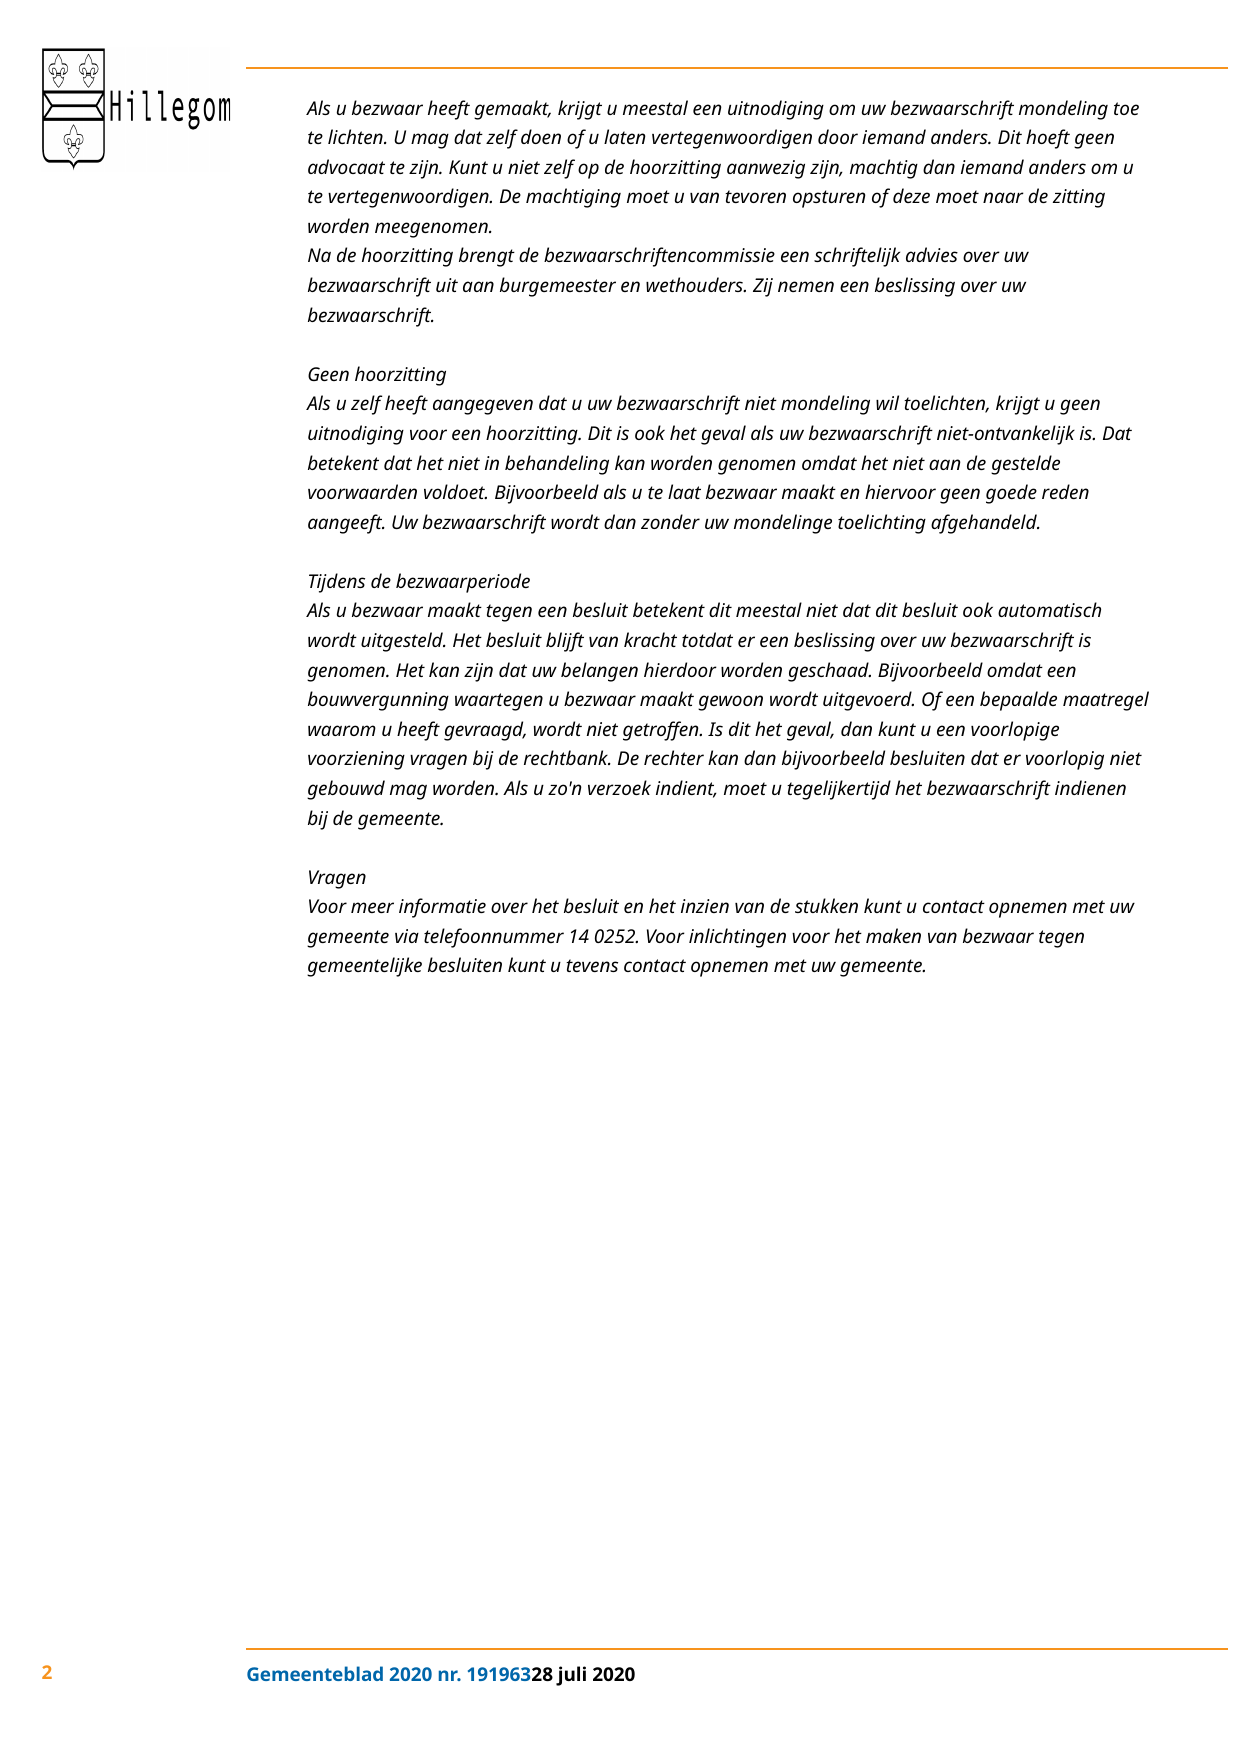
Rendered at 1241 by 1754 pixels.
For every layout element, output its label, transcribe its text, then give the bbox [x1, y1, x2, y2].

list Geen hoorzitting [248, 361, 1152, 387]
list Voor meer informatie over het besluit en het inzien van de stukken kunt u contact opnemen met uw gemeente via telefoonnummer 14 0252. Voor inlichtingen voor het maken van bezwaar tegen gemeentelijke besluiten kunt u tevens contact opnemen met uw gemeente. [248, 893, 1152, 978]
list Als u zelf heeft aangegeven dat u uw bezwaarschrift niet mondeling wil toelichten, krijgt u geen uitnodiging voor een hoorzitting. Dit is ook het geval als uw bezwaarschrift niet-ontvankelijk is. Dat betekent dat het niet in behandeling kan worden genomen omdat het niet aan de gestelde voorwaarden voldoet. Bijvoorbeeld als u te laat bezwaar maakt en hiervoor geen goede reden aangeeft. Uw bezwaarschrift wordt dan zonder uw mondelinge toelichting afgehandeld. [248, 391, 1152, 535]
picture [41, 47, 231, 172]
list Als u bezwaar heeft gemaakt, krijgt u meestal een uitnodiging om uw bezwaarschrift mondeling toe te lichten. U mag dat zelf doen of u laten vertegenwoordigen door iemand anders. Dit hoeft geen advocaat te zijn. Kunt u niet zelf op de hoorzitting aanwezig zijn, machtig dan iemand anders om u te vertegenwoordigen. De machtiging moet u van tevoren opsturen of deze moet naar de zitting worden meegenomen. [248, 95, 1152, 239]
list Vragen [248, 864, 1152, 890]
list Als u bezwaar maakt tegen een besluit betekent dit meestal niet dat dit besluit ook automatisch wordt uitgesteld. Het besluit blijft van kracht totdat er een beslissing over uw bezwaarschrift is genomen. Het kan zijn dat uw belangen hierdoor worden geschaad. Bijvoorbeeld omdat een bouwvergunning waartegen u bezwaar maakt gewoon wordt uitgevoerd. Of een bepaalde maatregel waarom u heeft gevraagd, wordt niet getroffen. Is dit het geval, dan kunt u een voorlopige voorziening vragen bij de rechtbank. De rechter kan dan bijvoorbeeld besluiten dat er voorlopig niet gebouwd mag worden. Als u zo'n verzoek indient, moet u tegelijkertijd het bezwaarschrift indienen bij de gemeente. [248, 598, 1152, 831]
list Na de hoorzitting brengt de bezwaarschriftencommissie een schriftelijk advies over uw bezwaarschrift uit aan burgemeester en wethouders. Zij nemen een beslissing over uw bezwaarschrift. [248, 243, 1152, 328]
list Tijdens de bezwaarperiode [248, 568, 1152, 594]
